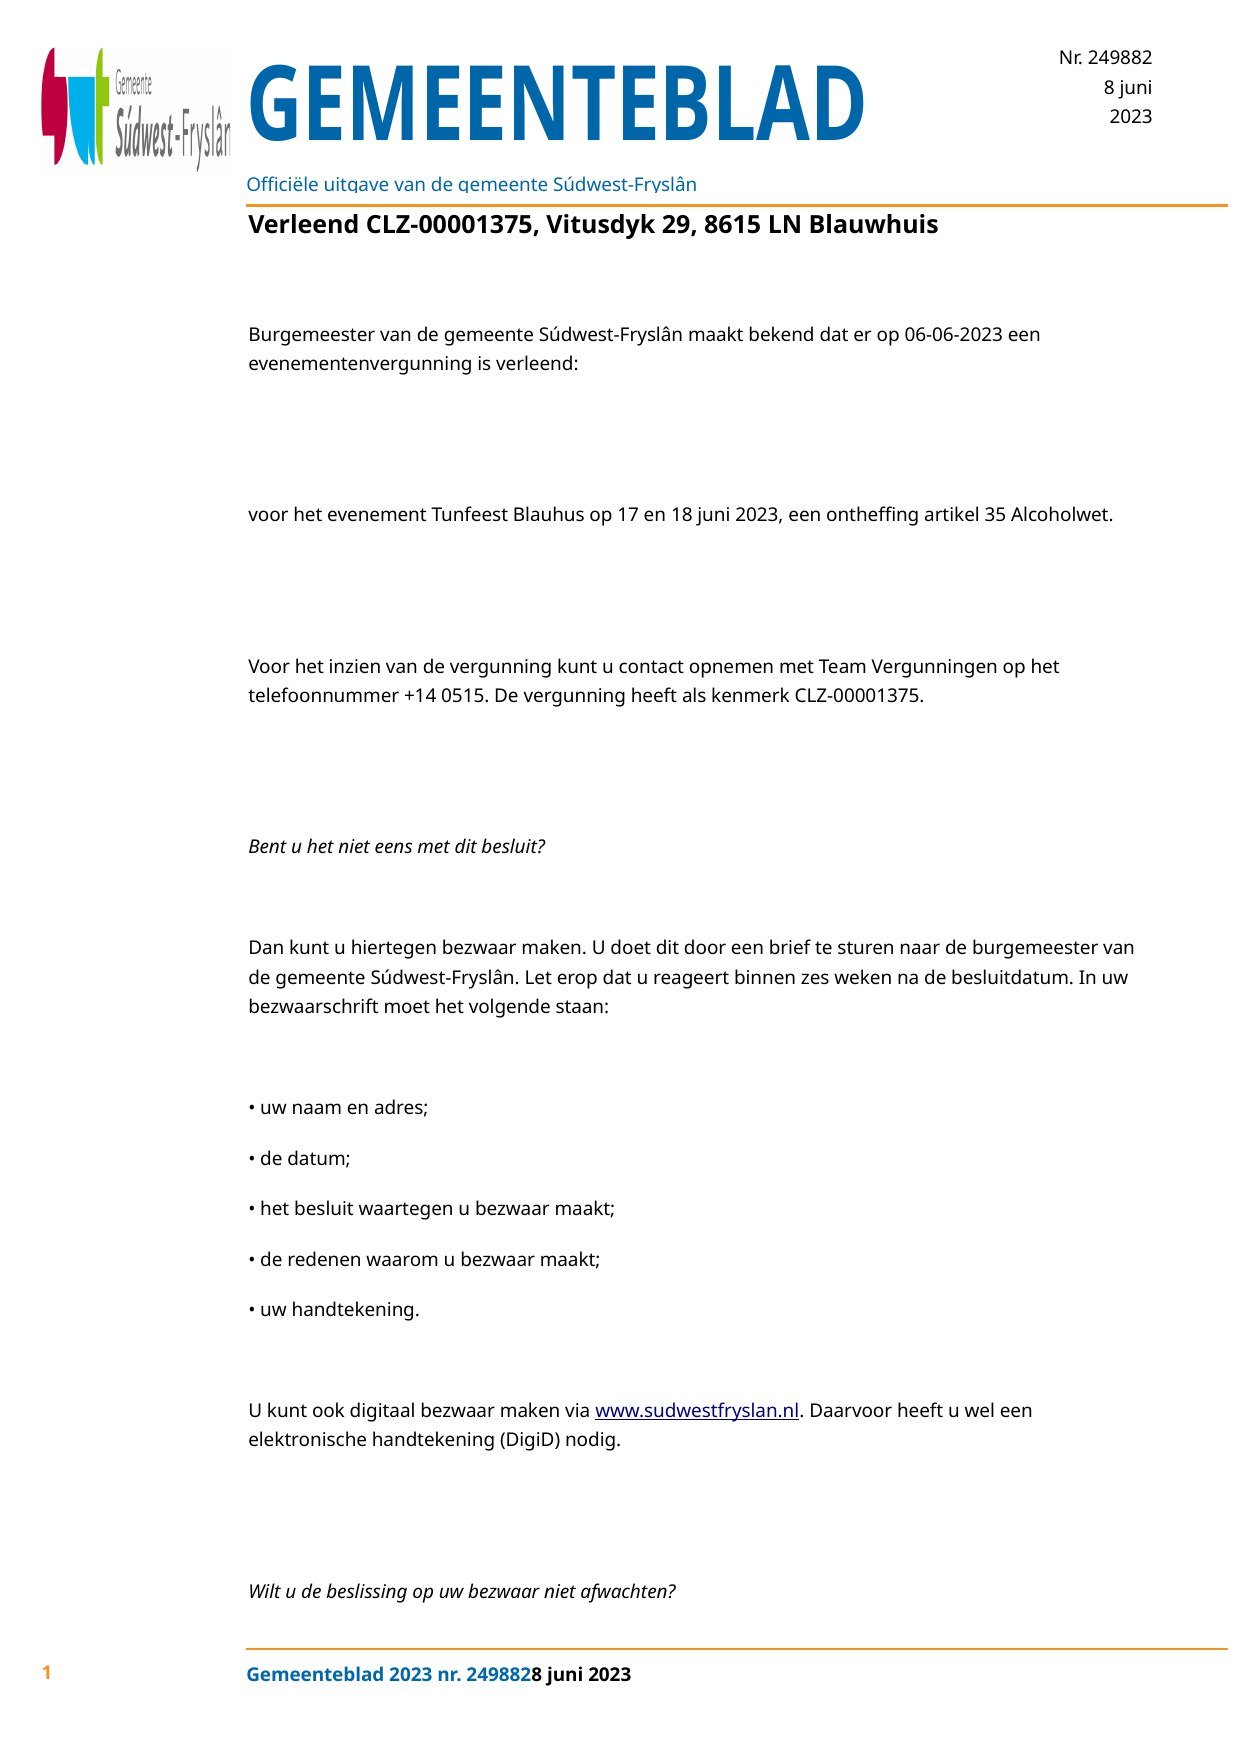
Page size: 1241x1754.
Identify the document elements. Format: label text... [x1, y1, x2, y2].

text Burgemeester van de gemeente Súdwest-Fryslân maakt bekend dat er op 06-06-2023 een evenementenvergunning is verleend: [248, 321, 1152, 376]
text Wilt u de beslissing op uw bezwaar niet afwachten? [248, 1578, 1152, 1603]
text Bent u het niet eens met dit besluit? [248, 834, 1152, 859]
text • uw handtekening. [248, 1296, 1152, 1322]
text • de datum; [248, 1145, 1152, 1171]
text U kunt ook digitaal bezwaar maken via www.sudwestfryslan.nl. Daarvoor heeft u wel een elektronische handtekening (DigiD) nodig. [248, 1397, 1152, 1452]
text • het besluit waartegen u bezwaar maakt; [248, 1195, 1152, 1221]
text Verleend CLZ-00001375, Vitusdyk 29, 8615 LN Blauwhuis [248, 207, 1152, 241]
text Dan kunt u hiertegen bezwaar maken. U doet dit door een brief te sturen naar de burgemeester van de gemeente Súdwest-Fryslân. Let erop dat u reageert binnen zes weken na de besluitdatum. In uw bezwaarschrift moet het volgende staan: [248, 934, 1152, 1019]
text voor het evenement Tunfeest Blauhus op 17 en 18 juni 2023, een ontheffing artikel 35 Alcoholwet. [248, 502, 1152, 527]
text • de redenen waarom u bezwaar maakt; [248, 1246, 1152, 1271]
text Voor het inzien van de vergunning kunt u contact opnemen met Team Vergunningen op het telefoonnummer +14 0515. De vergunning heeft als kenmerk CLZ-00001375. [248, 653, 1152, 708]
picture [41, 47, 231, 172]
text • uw naam en adres; [248, 1094, 1152, 1120]
